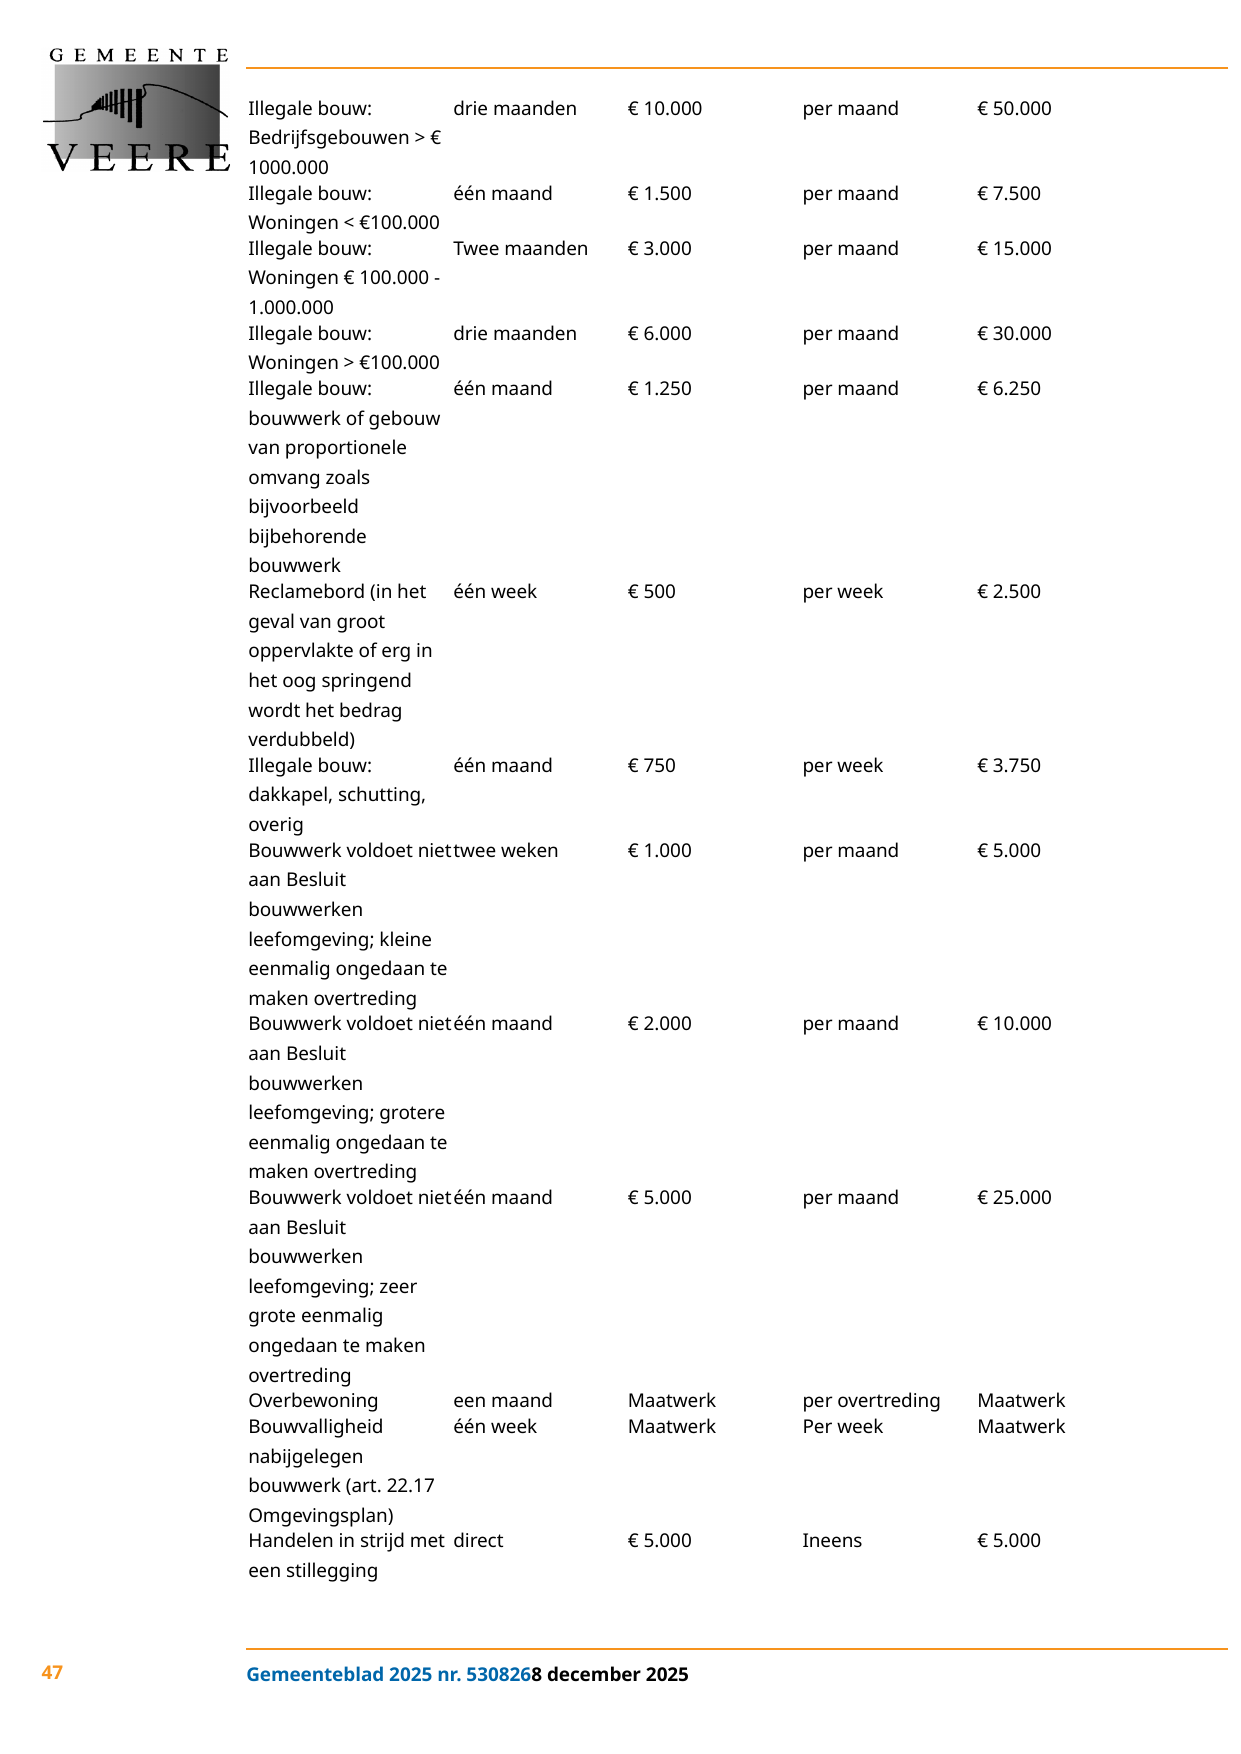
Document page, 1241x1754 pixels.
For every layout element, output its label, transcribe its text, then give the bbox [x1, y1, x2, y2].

table_cell Illegale bouw: Woningen > €100.000 [248, 320, 453, 375]
table_cell € 10.000 [977, 1011, 1152, 1184]
table_cell € 1.500 [628, 180, 802, 235]
table_cell Per week [802, 1413, 977, 1528]
table_cell één maand [453, 1184, 628, 1387]
table_cell € 5.000 [977, 1528, 1152, 1583]
table_cell één maand [453, 1011, 628, 1184]
table_cell € 2.500 [977, 579, 1152, 752]
table_cell één week [453, 1413, 628, 1528]
table_cell Reclamebord (in het geval van groot oppervlakte of erg in het oog springend wordt het bedrag verdubbeld) [248, 579, 453, 752]
table_cell per week [802, 752, 977, 837]
table_cell per maand [802, 1011, 977, 1184]
table_cell Maatwerk [628, 1388, 802, 1413]
table_cell één maand [453, 752, 628, 837]
table_cell € 5.000 [628, 1184, 802, 1387]
table_cell € 15.000 [977, 235, 1152, 320]
table_cell € 6.250 [977, 375, 1152, 578]
table_cell Illegale bouw: bouwwerk of gebouw van proportionele omvang zoals bijvoorbeeld bijbehorende bouwwerk [248, 375, 453, 578]
table_cell Handelen in strijd met een stillegging [248, 1528, 453, 1583]
table_cell € 5.000 [628, 1528, 802, 1583]
table_cell per maand [802, 235, 977, 320]
table_cell één maand [453, 375, 628, 578]
table_cell Illegale bouw: dakkapel, schutting, overig [248, 752, 453, 837]
table_cell per week [802, 579, 977, 752]
table_cell per maand [802, 95, 977, 180]
picture [41, 47, 231, 172]
table_cell € 25.000 [977, 1184, 1152, 1387]
table_cell Maatwerk [977, 1413, 1152, 1528]
table_cell per maand [802, 180, 977, 235]
table_cell Bouwwerk voldoet niet aan Besluit bouwwerken leefomgeving; grotere eenmalig ongedaan te maken overtreding [248, 1011, 453, 1184]
table_cell Illegale bouw: Woningen < €100.000 [248, 180, 453, 235]
table_cell Overbewoning [248, 1388, 453, 1413]
table_cell € 5.000 [977, 837, 1152, 1011]
table_cell € 7.500 [977, 180, 1152, 235]
table_cell drie maanden [453, 95, 628, 180]
table_cell drie maanden [453, 320, 628, 375]
table_cell € 750 [628, 752, 802, 837]
table_cell per maand [802, 320, 977, 375]
table_cell Bouwwerk voldoet niet aan Besluit bouwwerken leefomgeving; zeer grote eenmalig ongedaan te maken overtreding [248, 1184, 453, 1387]
table_cell Maatwerk [977, 1388, 1152, 1413]
table_cell één week [453, 579, 628, 752]
table_cell per maand [802, 375, 977, 578]
table_cell twee weken [453, 837, 628, 1011]
table_cell per maand [802, 837, 977, 1011]
table_cell Bouwwerk voldoet niet aan Besluit bouwwerken leefomgeving; kleine eenmalig ongedaan te maken overtreding [248, 837, 453, 1011]
table_cell € 10.000 [628, 95, 802, 180]
table_cell € 1.250 [628, 375, 802, 578]
table_cell een maand [453, 1388, 628, 1413]
table_cell Twee maanden [453, 235, 628, 320]
table_cell Bouwvalligheid nabijgelegen bouwwerk (art. 22.17 Omgevingsplan) [248, 1413, 453, 1528]
table_cell één maand [453, 180, 628, 235]
table_cell € 30.000 [977, 320, 1152, 375]
table_cell € 50.000 [977, 95, 1152, 180]
table_cell per maand [802, 1184, 977, 1387]
table_cell Illegale bouw: Woningen € 100.000 - 1.000.000 [248, 235, 453, 320]
table_cell € 500 [628, 579, 802, 752]
table_cell per overtreding [802, 1388, 977, 1413]
table_cell Illegale bouw: Bedrijfsgebouwen > € 1000.000 [248, 95, 453, 180]
table_cell € 3.000 [628, 235, 802, 320]
table_cell Ineens [802, 1528, 977, 1583]
table_cell direct [453, 1528, 628, 1583]
table_cell € 3.750 [977, 752, 1152, 837]
table_cell € 1.000 [628, 837, 802, 1011]
table_cell € 2.000 [628, 1011, 802, 1184]
table_cell Maatwerk [628, 1413, 802, 1528]
table_cell € 6.000 [628, 320, 802, 375]
